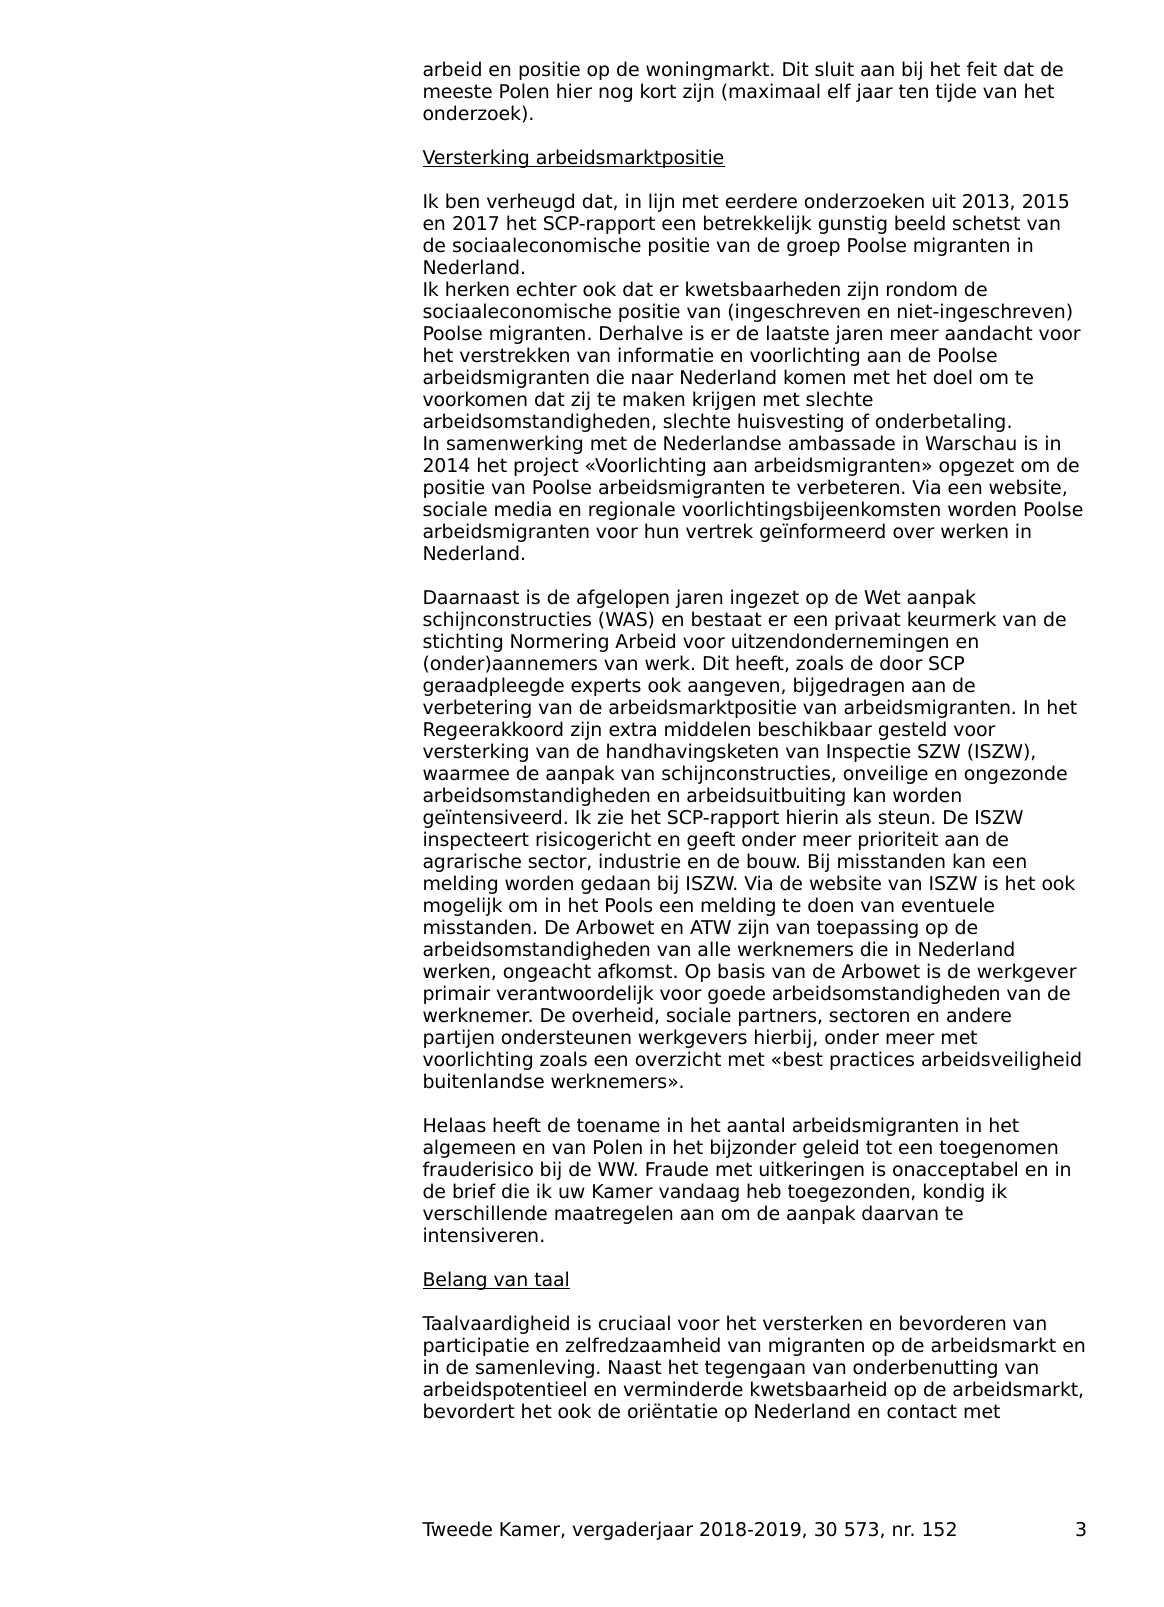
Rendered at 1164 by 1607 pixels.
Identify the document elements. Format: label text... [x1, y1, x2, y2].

subtitle Belang van taal [422, 1269, 1087, 1291]
text In samenwerking met de Nederlandse ambassade in Warschau is in 2014 het project «Voorlichting aan arbeidsmigranten» opgezet om de positie van Poolse arbeidsmigranten te verbeteren. Via een website, sociale media en regionale voorlichtingsbijeenkomsten worden Poolse arbeidsmigranten voor hun vertrek geïnformeerd over werken in Nederland. [422, 433, 1087, 565]
text arbeid en positie op de woningmarkt. Dit sluit aan bij het feit dat de meeste Polen hier nog kort zijn (maximaal elf jaar ten tijde van het onderzoek). [422, 59, 1087, 125]
text Ik herken echter ook dat er kwetsbaarheden zijn rondom de sociaaleconomische positie van (ingeschreven en niet-ingeschreven) Poolse migranten. Derhalve is er de laatste jaren meer aandacht voor het verstrekken van informatie en voorlichting aan de Poolse arbeidsmigranten die naar Nederland komen met het doel om te voorkomen dat zij te maken krijgen met slechte arbeidsomstandigheden, slechte huisvesting of onderbetaling. [422, 279, 1087, 433]
text Helaas heeft de toename in het aantal arbeidsmigranten in het algemeen en van Polen in het bijzonder geleid tot een toegenomen frauderisico bij de WW. Fraude met uitkeringen is onacceptabel en in de brief die ik uw Kamer vandaag heb toegezonden, kondig ik verschillende maatregelen aan om de aanpak daarvan te intensiveren. [422, 1115, 1087, 1247]
text Ik ben verheugd dat, in lijn met eerdere onderzoeken uit 2013, 2015 en 2017 het SCP-rapport een betrekkelijk gunstig beeld schetst van de sociaaleconomische positie van de groep Poolse migranten in Nederland. [422, 191, 1087, 279]
subtitle Versterking arbeidsmarktpositie [422, 147, 1087, 169]
text Taalvaardigheid is cruciaal voor het versterken en bevorderen van participatie en zelfredzaamheid van migranten op de arbeidsmarkt en in de samenleving. Naast het tegengaan van onderbenutting van arbeidspotentieel en verminderde kwetsbaarheid op de arbeidsmarkt, bevordert het ook de oriëntatie op Nederland en contact met [422, 1313, 1087, 1423]
text Daarnaast is de afgelopen jaren ingezet op de Wet aanpak schijnconstructies (WAS) en bestaat er een privaat keurmerk van de stichting Normering Arbeid voor uitzendondernemingen en (onder)aannemers van werk. Dit heeft, zoals de door SCP geraadpleegde experts ook aangeven, bijgedragen aan de verbetering van de arbeidsmarktpositie van arbeidsmigranten. In het Regeerakkoord zijn extra middelen beschikbaar gesteld voor versterking van de handhavingsketen van Inspectie SZW (ISZW), waarmee de aanpak van schijnconstructies, onveilige en ongezonde arbeidsomstandigheden en arbeidsuitbuiting kan worden geïntensiveerd. Ik zie het SCP-rapport hierin als steun. De ISZW inspecteert risicogericht en geeft onder meer prioriteit aan de agrarische sector, industrie en de bouw. Bij misstanden kan een melding worden gedaan bij ISZW. Via de website van ISZW is het ook mogelijk om in het Pools een melding te doen van eventuele misstanden. De Arbowet en ATW zijn van toepassing op de arbeidsomstandigheden van alle werknemers die in Nederland werken, ongeacht afkomst. Op basis van de Arbowet is de werkgever primair verantwoordelijk voor goede arbeidsomstandigheden van de werknemer. De overheid, sociale partners, sectoren en andere partijen ondersteunen werkgevers hierbij, onder meer met voorlichting zoals een overzicht met «best practices arbeidsveiligheid buitenlandse werknemers». [422, 587, 1087, 1093]
